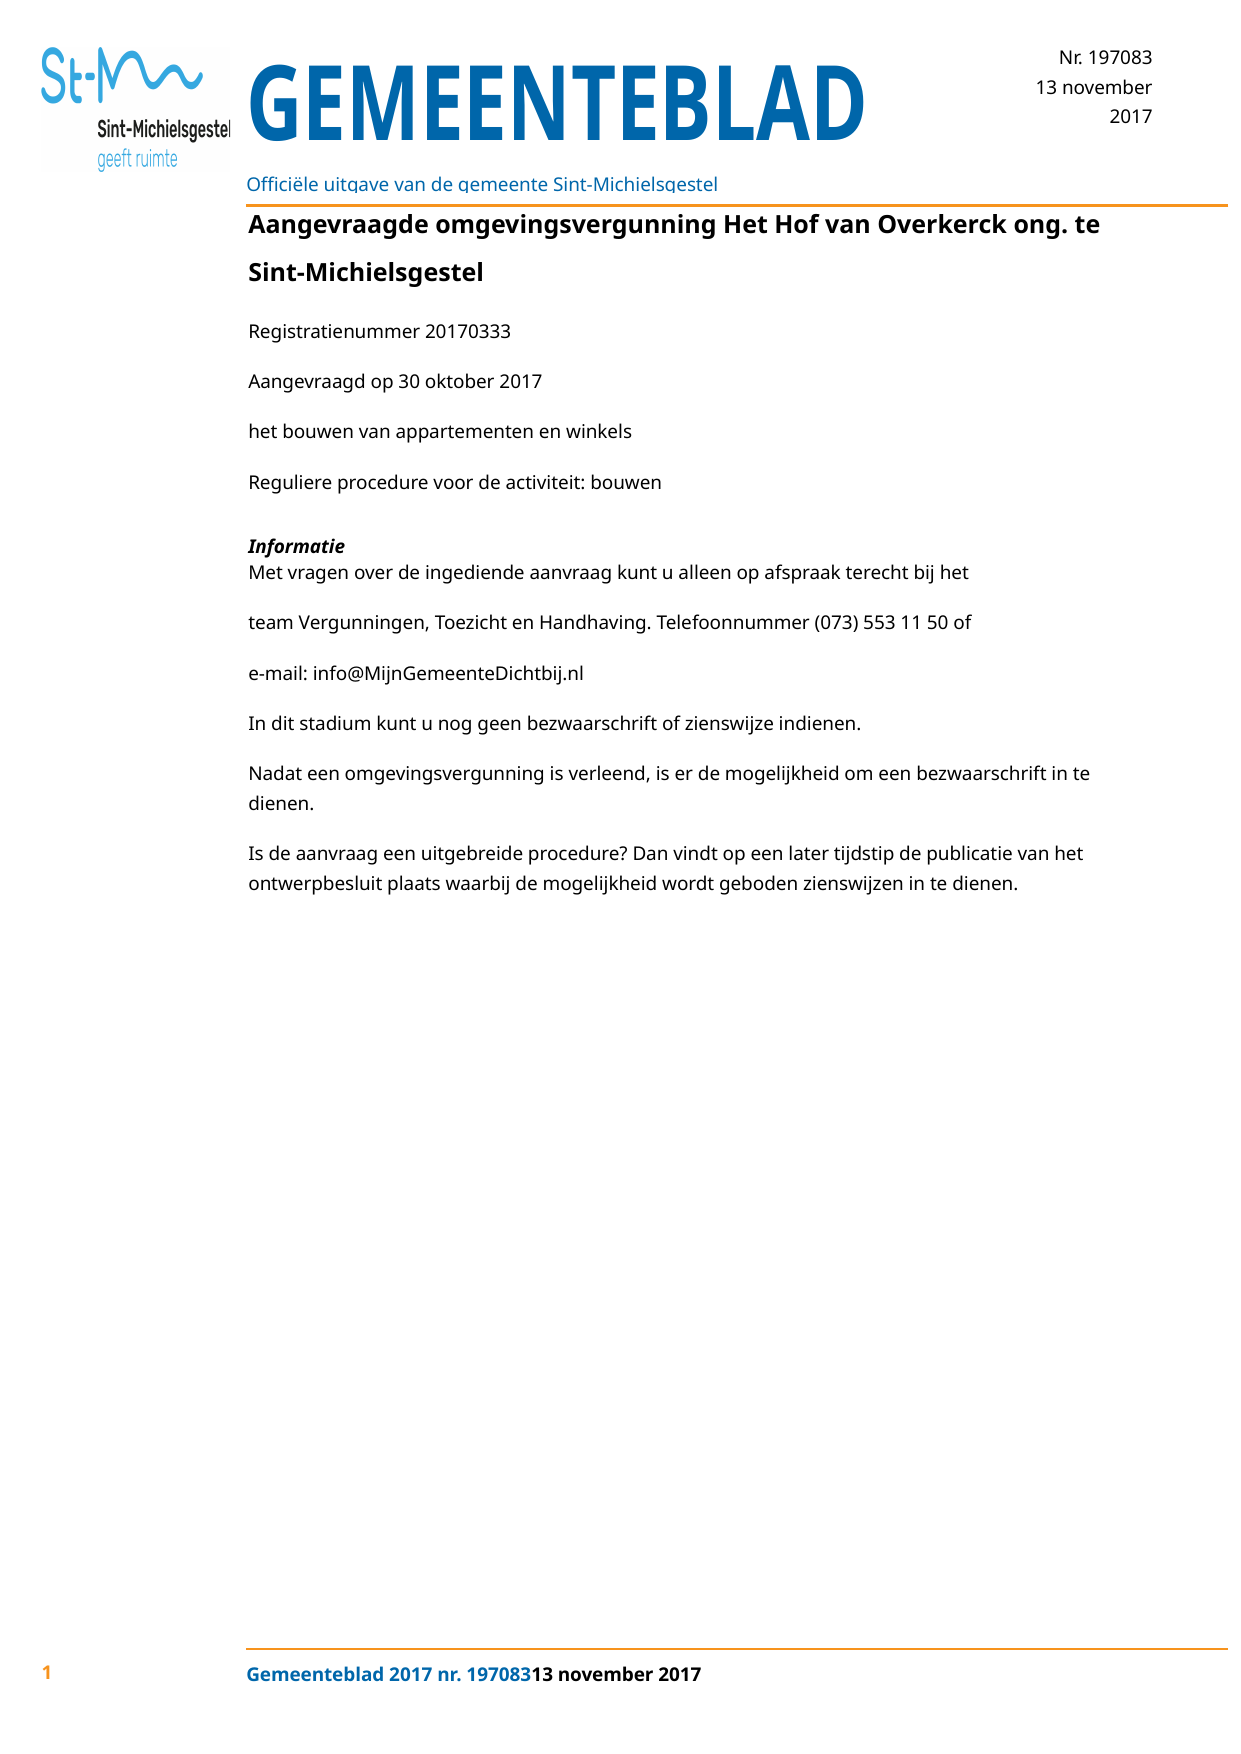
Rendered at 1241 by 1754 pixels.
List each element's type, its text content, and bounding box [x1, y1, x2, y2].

text Reguliere procedure voor de activiteit: bouwen [248, 469, 1152, 495]
text Informatie [248, 533, 1152, 559]
text Aangevraagde omgevingsvergunning Het Hof van Overkerck ong. te Sint-Michielsgestel [248, 207, 1152, 288]
text Registratienummer 20170333 [248, 318, 1152, 344]
text Nadat een omgevingsvergunning is verleend, is er de mogelijkheid om een bezwaarschrift in te dienen. [248, 761, 1152, 816]
text In dit stadium kunt u nog geen bezwaarschrift of zienswijze indienen. [248, 710, 1152, 736]
text e-mail: info@MijnGemeenteDichtbij.nl [248, 660, 1152, 685]
text team Vergunningen, Toezicht en Handhaving. Telefoonnummer (073) 553 11 50 of [248, 609, 1152, 635]
text Is de aanvraag een uitgebreide procedure? Dan vindt op een later tijdstip de publicatie van het ontwerpbesluit plaats waarbij de mogelijkheid wordt geboden zienswijzen in te dienen. [248, 841, 1152, 896]
text Met vragen over de ingediende aanvraag kunt u alleen op afspraak terecht bij het [248, 559, 1152, 584]
text Aangevraagd op 30 oktober 2017 [248, 368, 1152, 394]
text het bouwen van appartementen en winkels [248, 419, 1152, 444]
picture [41, 47, 231, 172]
